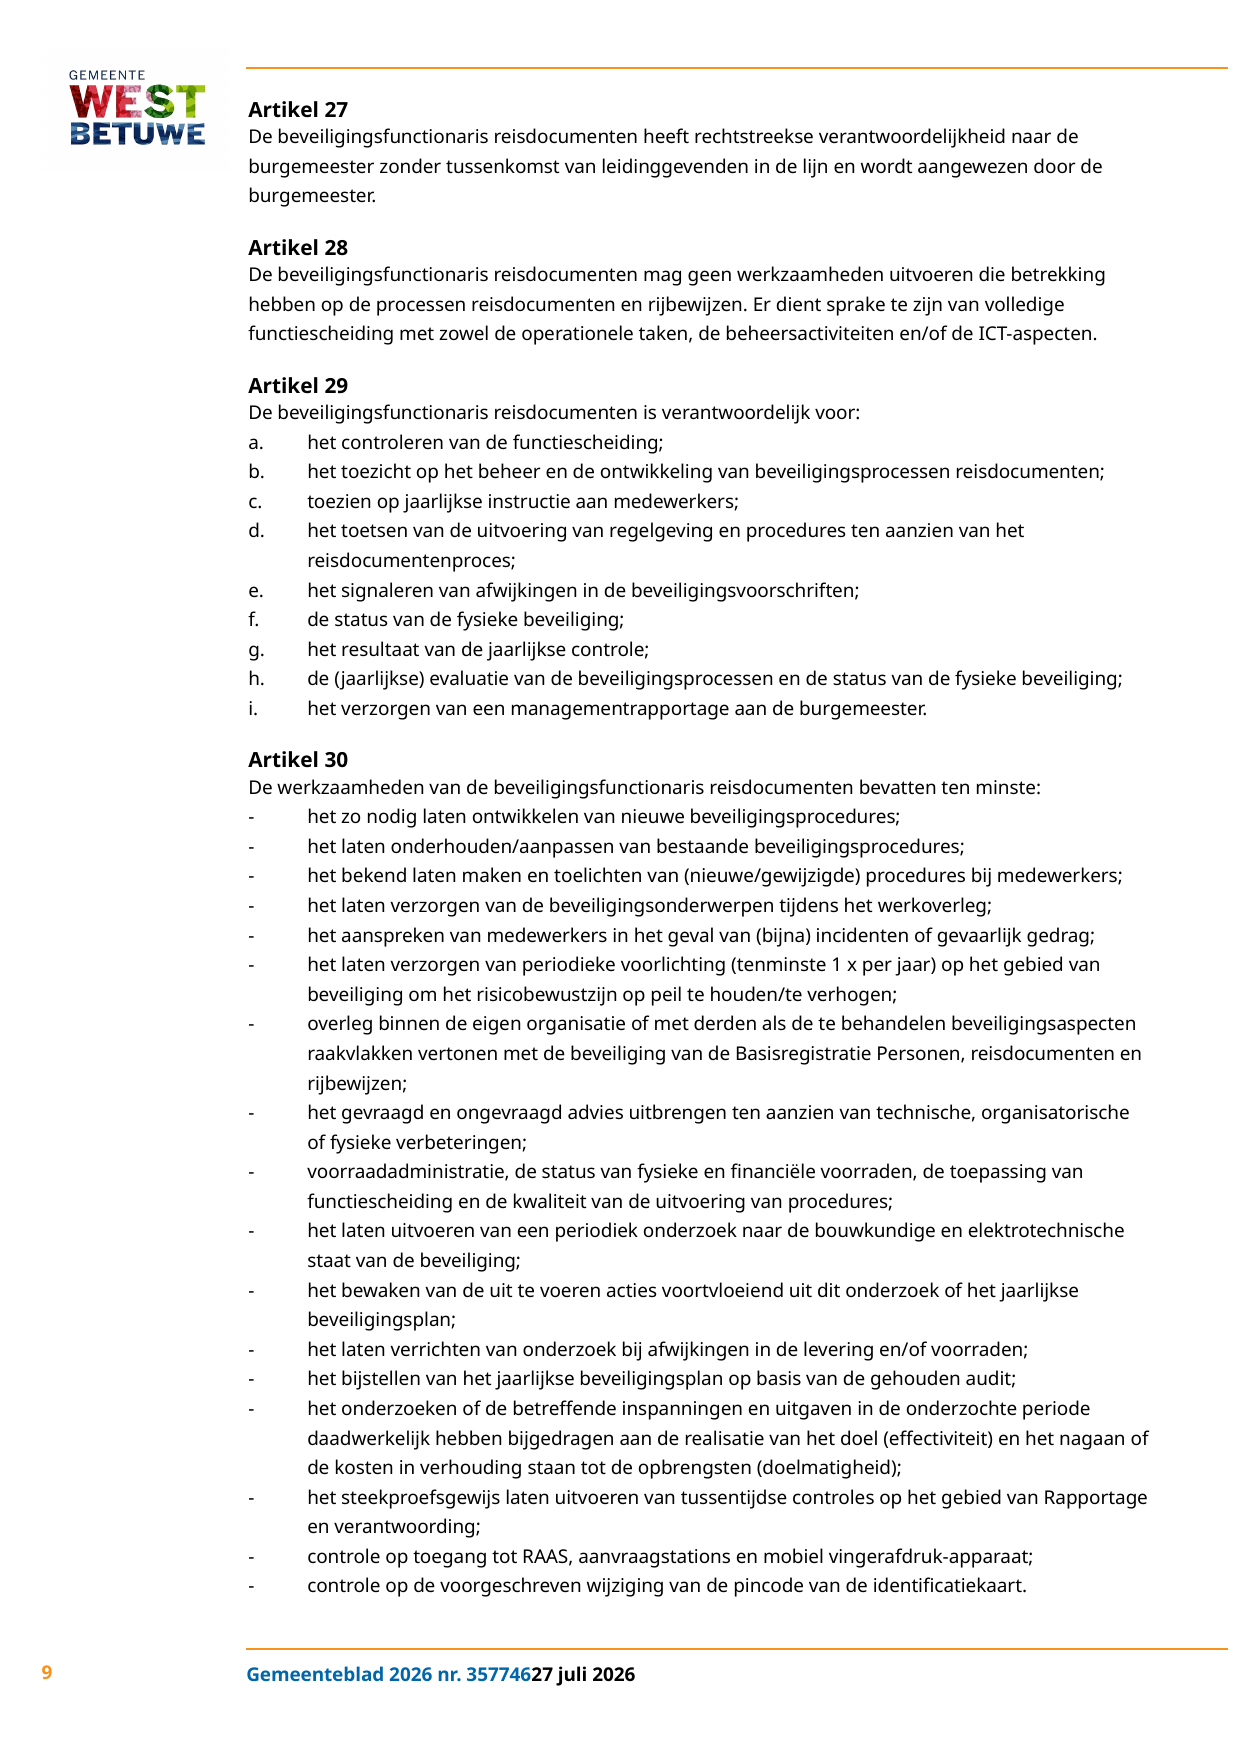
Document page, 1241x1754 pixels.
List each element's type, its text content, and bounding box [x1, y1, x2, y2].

list het steekproefsgewijs laten uitvoeren van tussentijdse controles op het gebied van Rapportage en verantwoording; [248, 1484, 1152, 1539]
list toezien op jaarlijkse instructie aan medewerkers; [248, 488, 1152, 514]
list het gevraagd en ongevraagd advies uitbrengen ten aanzien van technische, organisatorische of fysieke verbeteringen; [248, 1099, 1152, 1155]
text Artikel 27 [248, 95, 1152, 123]
list het laten onderhouden/aanpassen van bestaande beveiligingsprocedures; [248, 833, 1152, 859]
list het bijstellen van het jaarlijkse beveiligingsplan op basis van de gehouden audit; [248, 1366, 1152, 1391]
list het aanspreken van medewerkers in het geval van (bijna) incidenten of gevaarlijk gedrag; [248, 922, 1152, 948]
text De beveiligingsfunctionaris reisdocumenten is verantwoordelijk voor: [248, 399, 1152, 425]
picture [41, 47, 231, 172]
list het resultaat van de jaarlijkse controle; [248, 636, 1152, 662]
list overleg binnen de eigen organisatie of met derden als de te behandelen beveiligingsaspecten raakvlakken vertonen met de beveiliging van de Basisregistratie Personen, reisdocumenten en rijbewijzen; [248, 1011, 1152, 1096]
list het laten verzorgen van de beveiligingsonderwerpen tijdens het werkoverleg; [248, 892, 1152, 918]
list het bekend laten maken en toelichten van (nieuwe/gewijzigde) procedures bij medewerkers; [248, 863, 1152, 888]
text Artikel 28 [248, 233, 1152, 261]
list het zo nodig laten ontwikkelen van nieuwe beveiligingsprocedures; [248, 803, 1152, 829]
text De beveiligingsfunctionaris reisdocumenten heeft rechtstreekse verantwoordelijkheid naar de burgemeester zonder tussenkomst van leidinggevenden in de lijn en wordt aangewezen door de burgemeester. [248, 123, 1152, 208]
list het bewaken van de uit te voeren acties voortvloeiend uit dit onderzoek of het jaarlijkse beveiligingsplan; [248, 1277, 1152, 1332]
list het onderzoeken of de betreffende inspanningen en uitgaven in de onderzochte periode daadwerkelijk hebben bijgedragen aan de realisatie van het doel (effectiviteit) en het nagaan of de kosten in verhouding staan tot de opbrengsten (doelmatigheid); [248, 1395, 1152, 1480]
list de (jaarlijkse) evaluatie van de beveiligingsprocessen en de status van de fysieke beveiliging; [248, 666, 1152, 691]
list het toetsen van de uitvoering van regelgeving en procedures ten aanzien van het reisdocumentenproces; [248, 518, 1152, 573]
list het controleren van de functiescheiding; [248, 429, 1152, 454]
text De werkzaamheden van de beveiligingsfunctionaris reisdocumenten bevatten ten minste: [248, 774, 1152, 800]
list voorraadadministratie, de status van fysieke en financiële voorraden, de toepassing van functiescheiding en de kwaliteit van de uitvoering van procedures; [248, 1158, 1152, 1214]
text Artikel 29 [248, 371, 1152, 399]
list het verzorgen van een managementrapportage aan de burgemeester. [248, 695, 1152, 721]
list het laten verzorgen van periodieke voorlichting (tenminste 1 x per jaar) op het gebied van beveiliging om het risicobewustzijn op peil te houden/te verhogen; [248, 951, 1152, 1007]
list controle op de voorgeschreven wijziging van de pincode van de identificatiekaart. [248, 1573, 1152, 1598]
text Artikel 30 [248, 746, 1152, 774]
text De beveiligingsfunctionaris reisdocumenten mag geen werkzaamheden uitvoeren die betrekking hebben op de processen reisdocumenten en rijbewijzen. Er dient sprake te zijn van volledige functiescheiding met zowel de operationele taken, de beheersactiviteiten en/of de ICT-aspecten. [248, 261, 1152, 346]
list het toezicht op het beheer en de ontwikkeling van beveiligingsprocessen reisdocumenten; [248, 458, 1152, 484]
list het laten uitvoeren van een periodiek onderzoek naar de bouwkundige en elektrotechnische staat van de beveiliging; [248, 1218, 1152, 1273]
list controle op toegang tot RAAS, aanvraagstations en mobiel vingerafdruk-apparaat; [248, 1543, 1152, 1569]
list het laten verrichten van onderzoek bij afwijkingen in de levering en/of voorraden; [248, 1336, 1152, 1362]
list de status van de fysieke beveiliging; [248, 606, 1152, 632]
list het signaleren van afwijkingen in de beveiligingsvoorschriften; [248, 577, 1152, 602]
